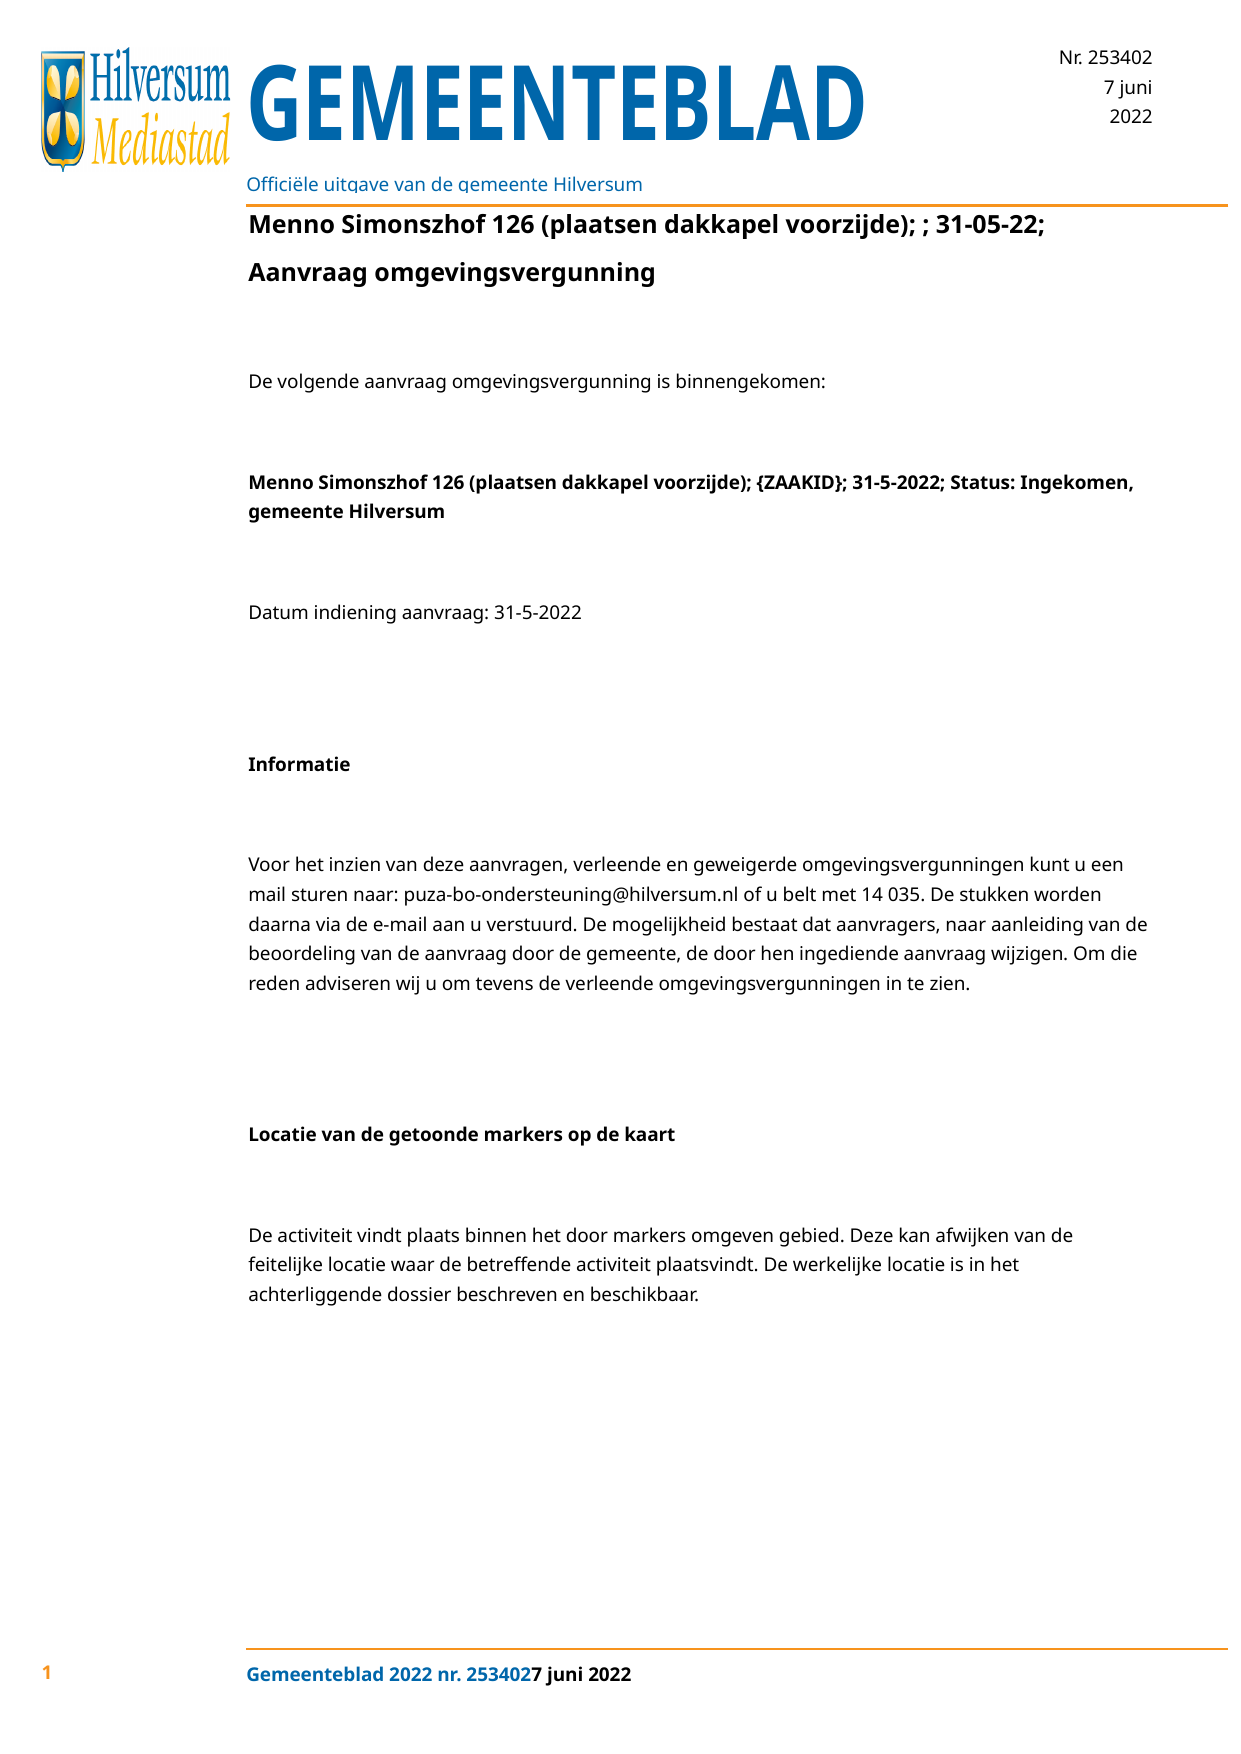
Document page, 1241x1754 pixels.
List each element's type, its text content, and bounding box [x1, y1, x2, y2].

text Datum indiening aanvraag: 31-5-2022 [248, 599, 1152, 625]
text De volgende aanvraag omgevingsvergunning is binnengekomen: [248, 368, 1152, 394]
text Informatie [248, 751, 1152, 777]
text Menno Simonszhof 126 (plaatsen dakkapel voorzijde); ; 31-05-22; Aanvraag omgevingsvergunning [248, 207, 1152, 288]
text Menno Simonszhof 126 (plaatsen dakkapel voorzijde); {ZAAKID}; 31-5-2022; Status: Ingekomen, gemeente Hilversum [248, 469, 1152, 524]
text Locatie van de getoonde markers op de kaart [248, 1121, 1152, 1147]
text De activiteit vindt plaats binnen het door markers omgeven gebied. Deze kan afwijken van de feitelijke locatie waar de betreffende activiteit plaatsvindt. De werkelijke locatie is in het achterliggende dossier beschreven en beschikbaar. [248, 1222, 1152, 1307]
text Voor het inzien van deze aanvragen, verleende en geweigerde omgevingsvergunningen kunt u een mail sturen naar: puza-bo-ondersteuning@hilversum.nl of u belt met 14 035. De stukken worden daarna via de e-mail aan u verstuurd. De mogelijkheid bestaat dat aanvragers, naar aanleiding van de beoordeling van de aanvraag door de gemeente, de door hen ingediende aanvraag wijzigen. Om die reden adviseren wij u om tevens de verleende omgevingsvergunningen in te zien. [248, 852, 1152, 996]
picture [41, 47, 231, 172]
